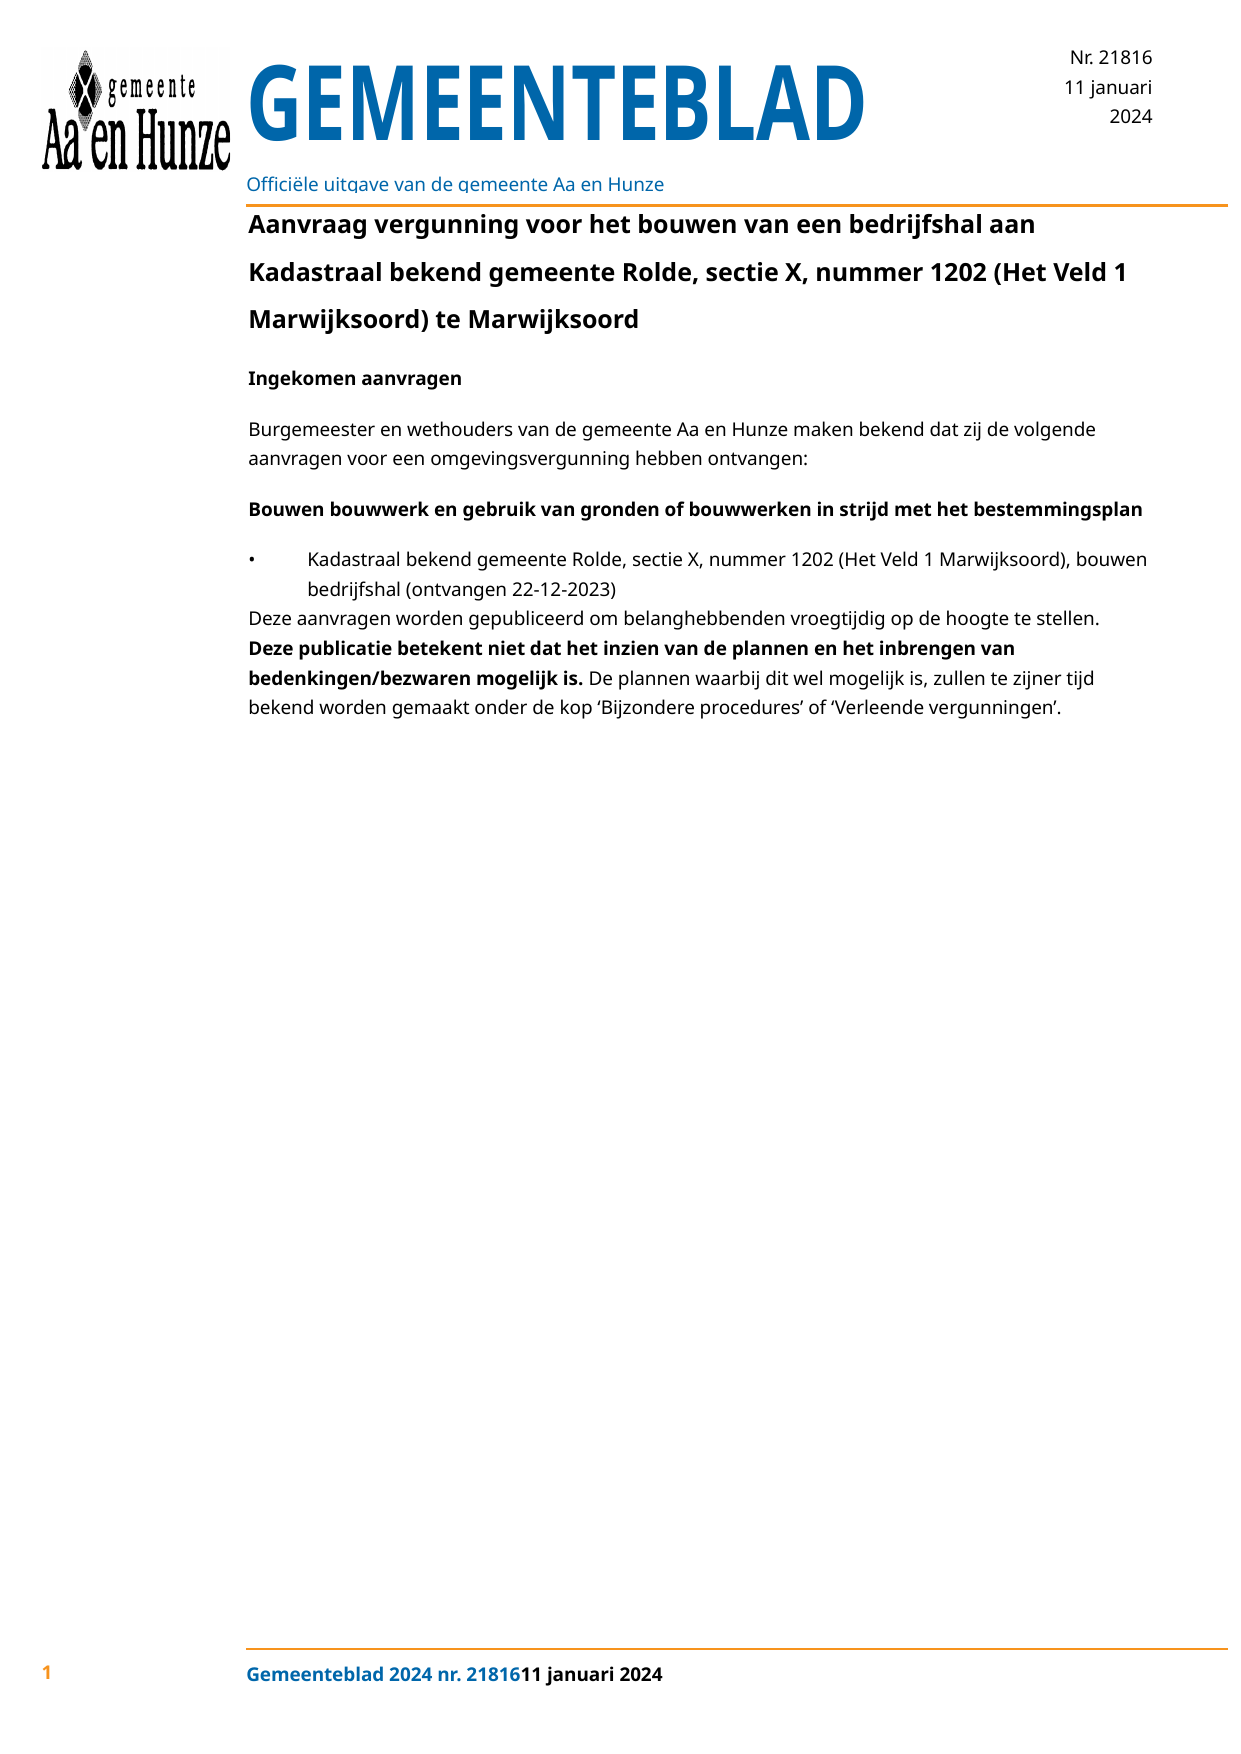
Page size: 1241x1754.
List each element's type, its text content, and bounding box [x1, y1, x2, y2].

list Kadastraal bekend gemeente Rolde, sectie X, nummer 1202 (Het Veld 1 Marwijksoord), bouwen bedrijfshal (ontvangen 22-12-2023) [248, 546, 1152, 602]
text Ingekomen aanvragen [248, 366, 1152, 391]
text Burgemeester en wethouders van de gemeente Aa en Hunze maken bekend dat zij de volgende aanvragen voor een omgevingsvergunning hebben ontvangen: [248, 416, 1152, 471]
text Aanvraag vergunning voor het bouwen van een bedrijfshal aan Kadastraal bekend gemeente Rolde, sectie X, nummer 1202 (Het Veld 1 Marwijksoord) te Marwijksoord [248, 207, 1152, 336]
text Bouwen bouwwerk en gebruik van gronden of bouwwerken in strijd met het bestemmingsplan [248, 496, 1152, 522]
picture [41, 47, 231, 172]
text Deze aanvragen worden gepubliceerd om belanghebbenden vroegtijdig op de hoogte te stellen. Deze publicatie betekent niet dat het inzien van de plannen en het inbrengen van bedenkingen/bezwaren mogelijk is. De plannen waarbij dit wel mogelijk is, zullen te zijner tijd bekend worden gemaakt onder de kop ‘Bijzondere procedures’ of ‘Verleende vergunningen’. [248, 606, 1152, 720]
